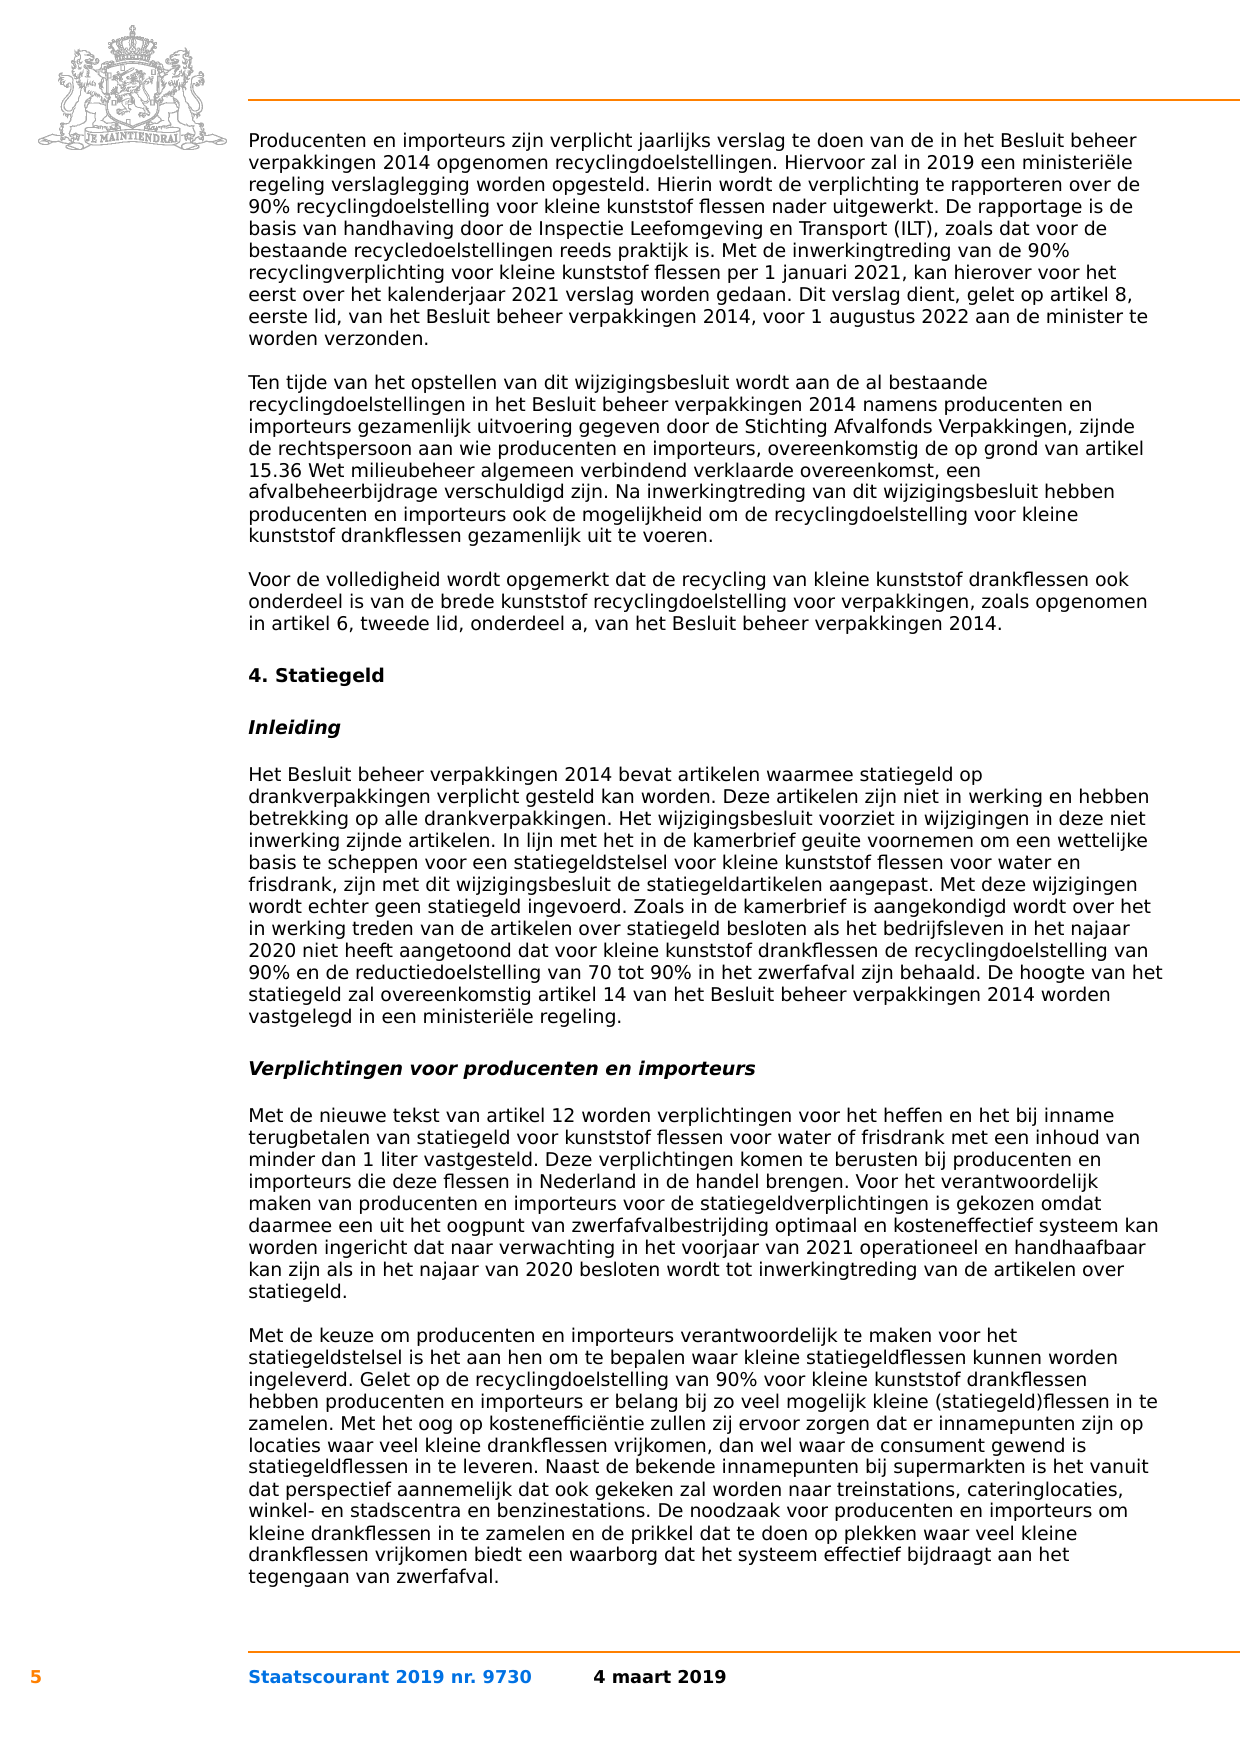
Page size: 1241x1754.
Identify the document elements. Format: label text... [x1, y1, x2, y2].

text Met de keuze om producenten en importeurs verantwoordelijk te maken voor het statiegeldstelsel is het aan hen om te bepalen waar kleine statiegeldflessen kunnen worden ingeleverd. Gelet op de recyclingdoelstelling van 90% voor kleine kunststof drankflessen hebben producenten en importeurs er belang bij zo veel mogelijk kleine (statiegeld)flessen in te zamelen. Met het oog op kostenefficiëntie zullen zij ervoor zorgen dat er innamepunten zijn op locaties waar veel kleine drankflessen vrijkomen, dan wel waar de consument gewend is statiegeldflessen in te leveren. Naast de bekende innamepunten bij supermarkten is het vanuit dat perspectief aannemelijk dat ook gekeken zal worden naar treinstations, cateringlocaties, winkel- en stadscentra en benzinestations. De noodzaak voor producenten en importeurs om kleine drankflessen in te zamelen en de prikkel dat te doen op plekken waar veel kleine drankflessen vrijkomen biedt een waarborg dat het systeem effectief bijdraagt aan het tegengaan van zwerfafval. [248, 1324, 1163, 1588]
picture [38, 25, 227, 150]
text Voor de volledigheid wordt opgemerkt dat de recycling van kleine kunststof drankflessen ook onderdeel is van de brede kunststof recyclingdoelstelling voor verpakkingen, zoals opgenomen in artikel 6, tweede lid, onderdeel a, van het Besluit beheer verpakkingen 2014. [248, 569, 1163, 635]
text Met de nieuwe tekst van artikel 12 worden verplichtingen voor het heffen en het bij inname terugbetalen van statiegeld voor kunststof flessen voor water of frisdrank met een inhoud van minder dan 1 liter vastgesteld. Deze verplichtingen komen te berusten bij producenten en importeurs die deze flessen in Nederland in de handel brengen. Voor het verantwoordelijk maken van producenten en importeurs voor de statiegeldverplichtingen is gekozen omdat daarmee een uit het oogpunt van zwerfafvalbestrijding optimaal en kosteneffectief systeem kan worden ingericht dat naar verwachting in het voorjaar van 2021 operationeel en handhaafbaar kan zijn als in het najaar van 2020 besloten wordt tot inwerkingtreding van de artikelen over statiegeld. [248, 1105, 1163, 1303]
subtitle 4. Statiegeld [248, 665, 1163, 687]
text Producenten en importeurs zijn verplicht jaarlijks verslag te doen van de in het Besluit beheer verpakkingen 2014 opgenomen recyclingdoelstellingen. Hiervoor zal in 2019 een ministeriële regeling verslaglegging worden opgesteld. Hierin wordt de verplichting te rapporteren over de 90% recyclingdoelstelling voor kleine kunststof flessen nader uitgewerkt. De rapportage is de basis van handhaving door de Inspectie Leefomgeving en Transport (ILT), zoals dat voor de bestaande recycledoelstellingen reeds praktijk is. Met de inwerkingtreding van de 90% recyclingverplichting voor kleine kunststof flessen per 1 januari 2021, kan hierover voor het eerst over het kalenderjaar 2021 verslag worden gedaan. Dit verslag dient, gelet op artikel 8, eerste lid, van het Besluit beheer verpakkingen 2014, voor 1 augustus 2022 aan de minister te worden verzonden. [248, 130, 1163, 350]
subtitle Inleiding [248, 717, 1163, 739]
text Ten tijde van het opstellen van dit wijzigingsbesluit wordt aan de al bestaande recyclingdoelstellingen in het Besluit beheer verpakkingen 2014 namens producenten en importeurs gezamenlijk uitvoering gegeven door de Stichting Afvalfonds Verpakkingen, zijnde de rechtspersoon aan wie producenten en importeurs, overeenkomstig de op grond van artikel 15.36 Wet milieubeheer algemeen verbindend verklaarde overeenkomst, een afvalbeheerbijdrage verschuldigd zijn. Na inwerkingtreding van dit wijzigingsbesluit hebben producenten en importeurs ook de mogelijkheid om de recyclingdoelstelling voor kleine kunststof drankflessen gezamenlijk uit te voeren. [248, 372, 1163, 547]
text Het Besluit beheer verpakkingen 2014 bevat artikelen waarmee statiegeld op drankverpakkingen verplicht gesteld kan worden. Deze artikelen zijn niet in werking en hebben betrekking op alle drankverpakkingen. Het wijzigingsbesluit voorziet in wijzigingen in deze niet inwerking zijnde artikelen. In lijn met het in de kamerbrief geuite voornemen om een wettelijke basis te scheppen voor een statiegeldstelsel voor kleine kunststof flessen voor water en frisdrank, zijn met dit wijzigingsbesluit de statiegeldartikelen aangepast. Met deze wijzigingen wordt echter geen statiegeld ingevoerd. Zoals in de kamerbrief is aangekondigd wordt over het in werking treden van de artikelen over statiegeld besloten als het bedrijfsleven in het najaar 2020 niet heeft aangetoond dat voor kleine kunststof drankflessen de recyclingdoelstelling van 90% en de reductiedoelstelling van 70 tot 90% in het zwerfafval zijn behaald. De hoogte van het statiegeld zal overeenkomstig artikel 14 van het Besluit beheer verpakkingen 2014 worden vastgelegd in een ministeriële regeling. [248, 764, 1163, 1028]
subtitle Verplichtingen voor producenten en importeurs [248, 1058, 1163, 1080]
